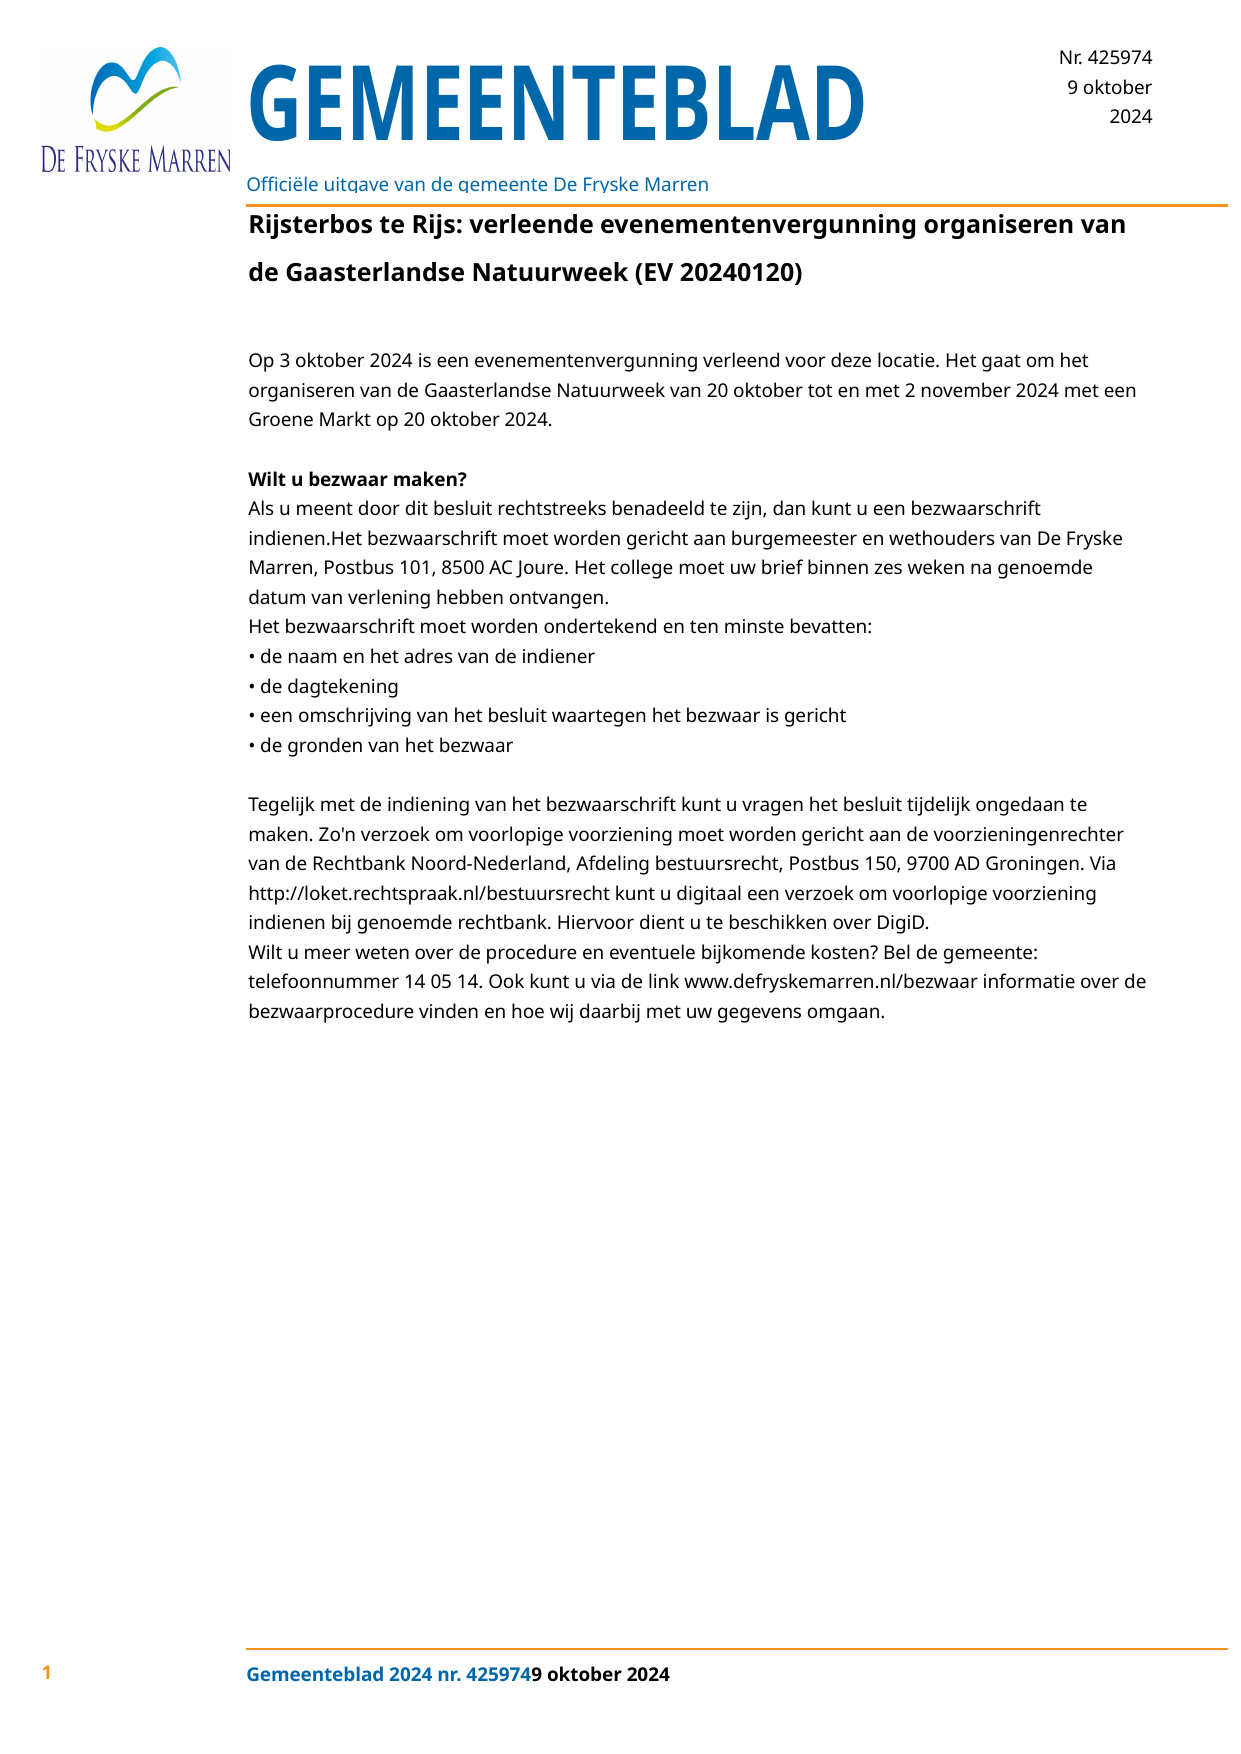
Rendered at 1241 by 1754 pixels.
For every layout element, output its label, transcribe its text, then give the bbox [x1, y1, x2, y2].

text Het bezwaarschrift moet worden ondertekend en ten minste bevatten: [248, 614, 1152, 639]
text Op 3 oktober 2024 is een evenementenvergunning verleend voor deze locatie. Het gaat om het organiseren van de Gaasterlandse Natuurweek van 20 oktober tot en met 2 november 2024 met een Groene Markt op 20 oktober 2024. [248, 347, 1152, 432]
text Wilt u bezwaar maken? [248, 466, 1152, 492]
text • de dagtekening [248, 673, 1152, 699]
text Wilt u meer weten over de procedure en eventuele bijkomende kosten? Bel de gemeente: telefoonnummer 14 05 14. Ook kunt u via de link www.defryskemarren.nl/bezwaar informatie over de bezwaarprocedure vinden en hoe wij daarbij met uw gegevens omgaan. [248, 939, 1152, 1024]
picture [41, 47, 231, 172]
text • de naam en het adres van de indiener [248, 643, 1152, 669]
text • de gronden van het bezwaar [248, 732, 1152, 758]
text Rijsterbos te Rijs: verleende evenementenvergunning organiseren van de Gaasterlandse Natuurweek (EV 20240120) [248, 207, 1152, 288]
text Tegelijk met de indiening van het bezwaarschrift kunt u vragen het besluit tijdelijk ongedaan te maken. Zo'n verzoek om voorlopige voorziening moet worden gericht aan de voorzieningenrechter van de Rechtbank Noord-Nederland, Afdeling bestuursrecht, Postbus 150, 9700 AD Groningen. Via http://loket.rechtspraak.nl/bestuursrecht kunt u digitaal een verzoek om voorlopige voorziening indienen bij genoemde rechtbank. Hiervoor dient u te beschikken over DigiD. [248, 791, 1152, 935]
text Als u meent door dit besluit rechtstreeks benadeeld te zijn, dan kunt u een bezwaarschrift indienen.Het bezwaarschrift moet worden gericht aan burgemeester en wethouders van De Fryske Marren, Postbus 101, 8500 AC Joure. Het college moet uw brief binnen zes weken na genoemde datum van verlening hebben ontvangen. [248, 495, 1152, 610]
text • een omschrijving van het besluit waartegen het bezwaar is gericht [248, 702, 1152, 728]
